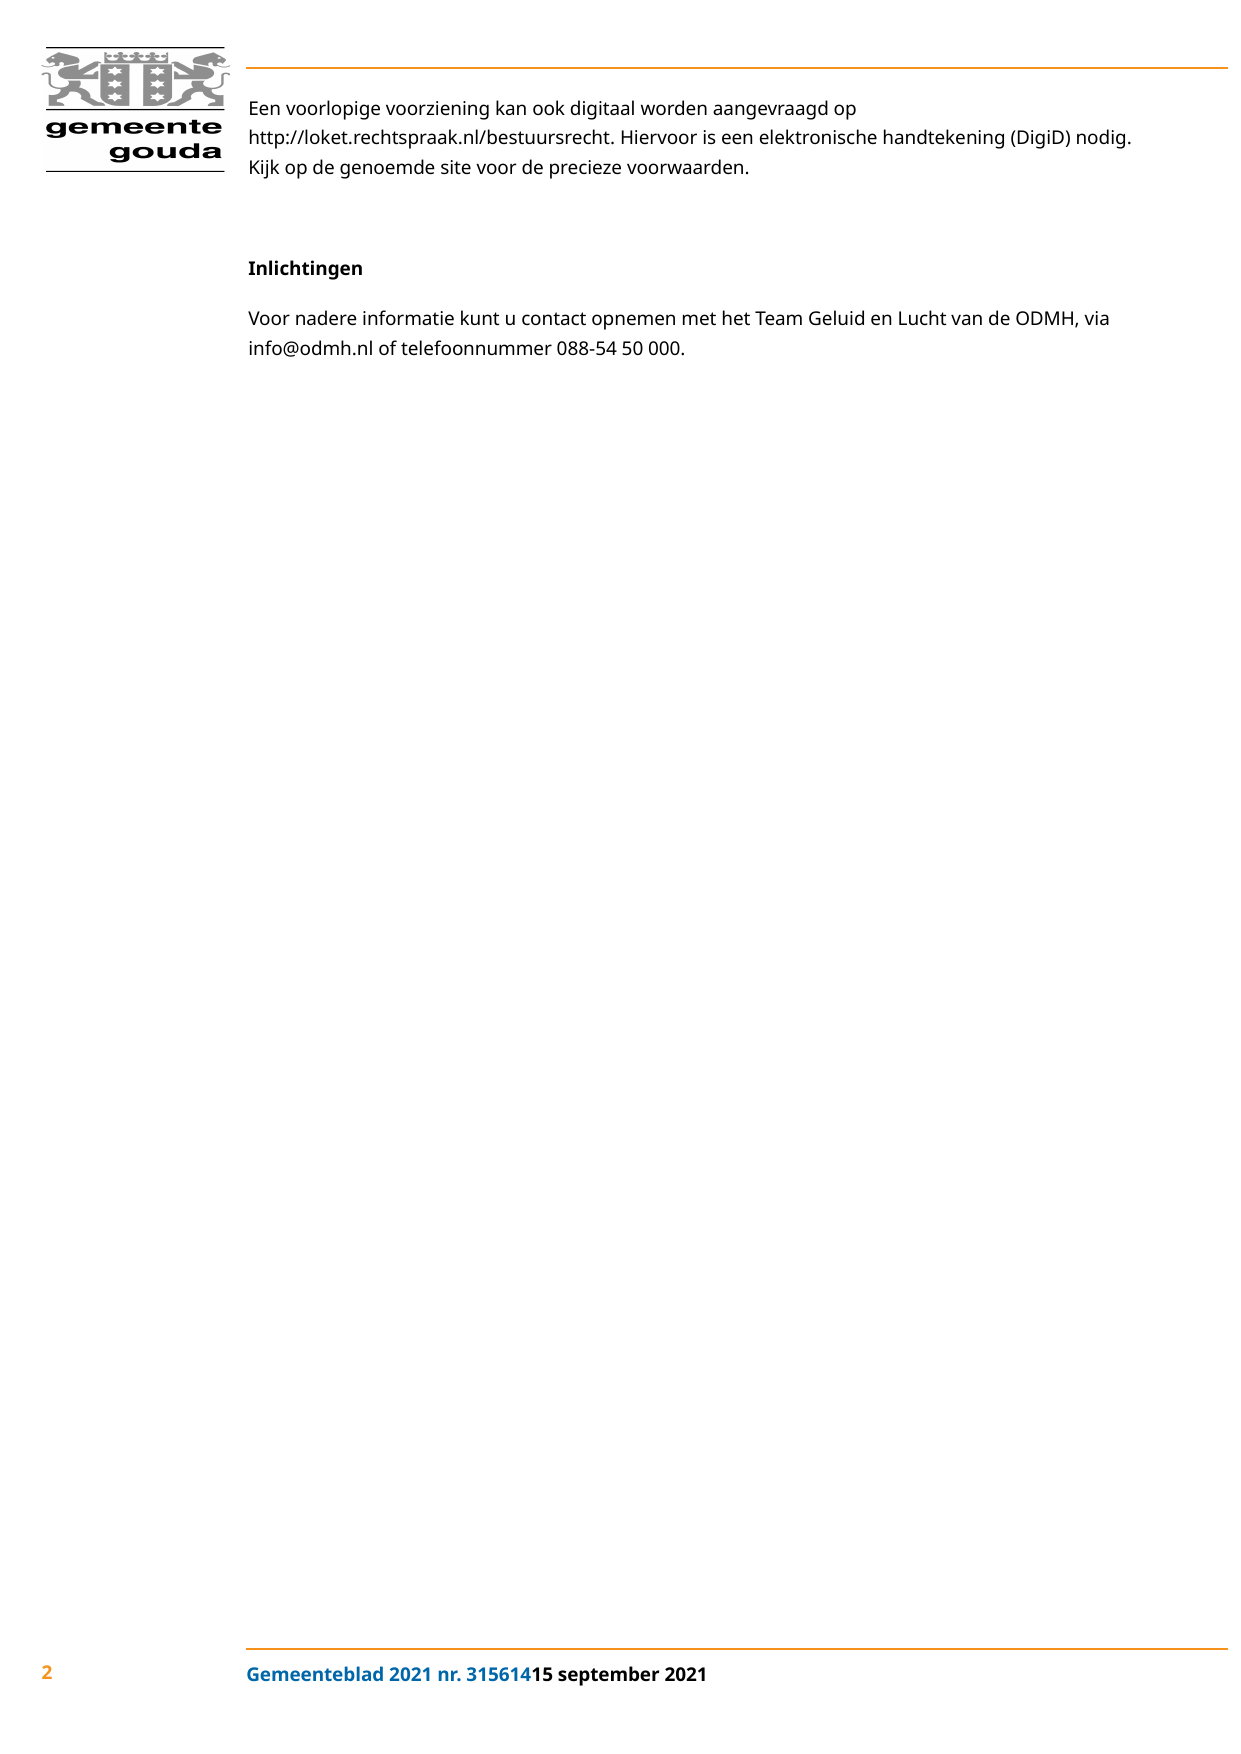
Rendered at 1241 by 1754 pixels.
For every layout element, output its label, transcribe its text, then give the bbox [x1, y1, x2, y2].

text Voor nadere informatie kunt u contact opnemen met het Team Geluid en Lucht van de ODMH, via info@odmh.nl of telefoonnummer 088-54 50 000. [248, 305, 1152, 361]
picture [41, 47, 231, 172]
text Een voorlopige voorziening kan ook digitaal worden aangevraagd op http://loket.rechtspraak.nl/bestuursrecht. Hiervoor is een elektronische handtekening (DigiD) nodig. Kijk op de genoemde site voor de precieze voorwaarden. [248, 95, 1152, 180]
text Inlichtingen [248, 255, 1152, 281]
